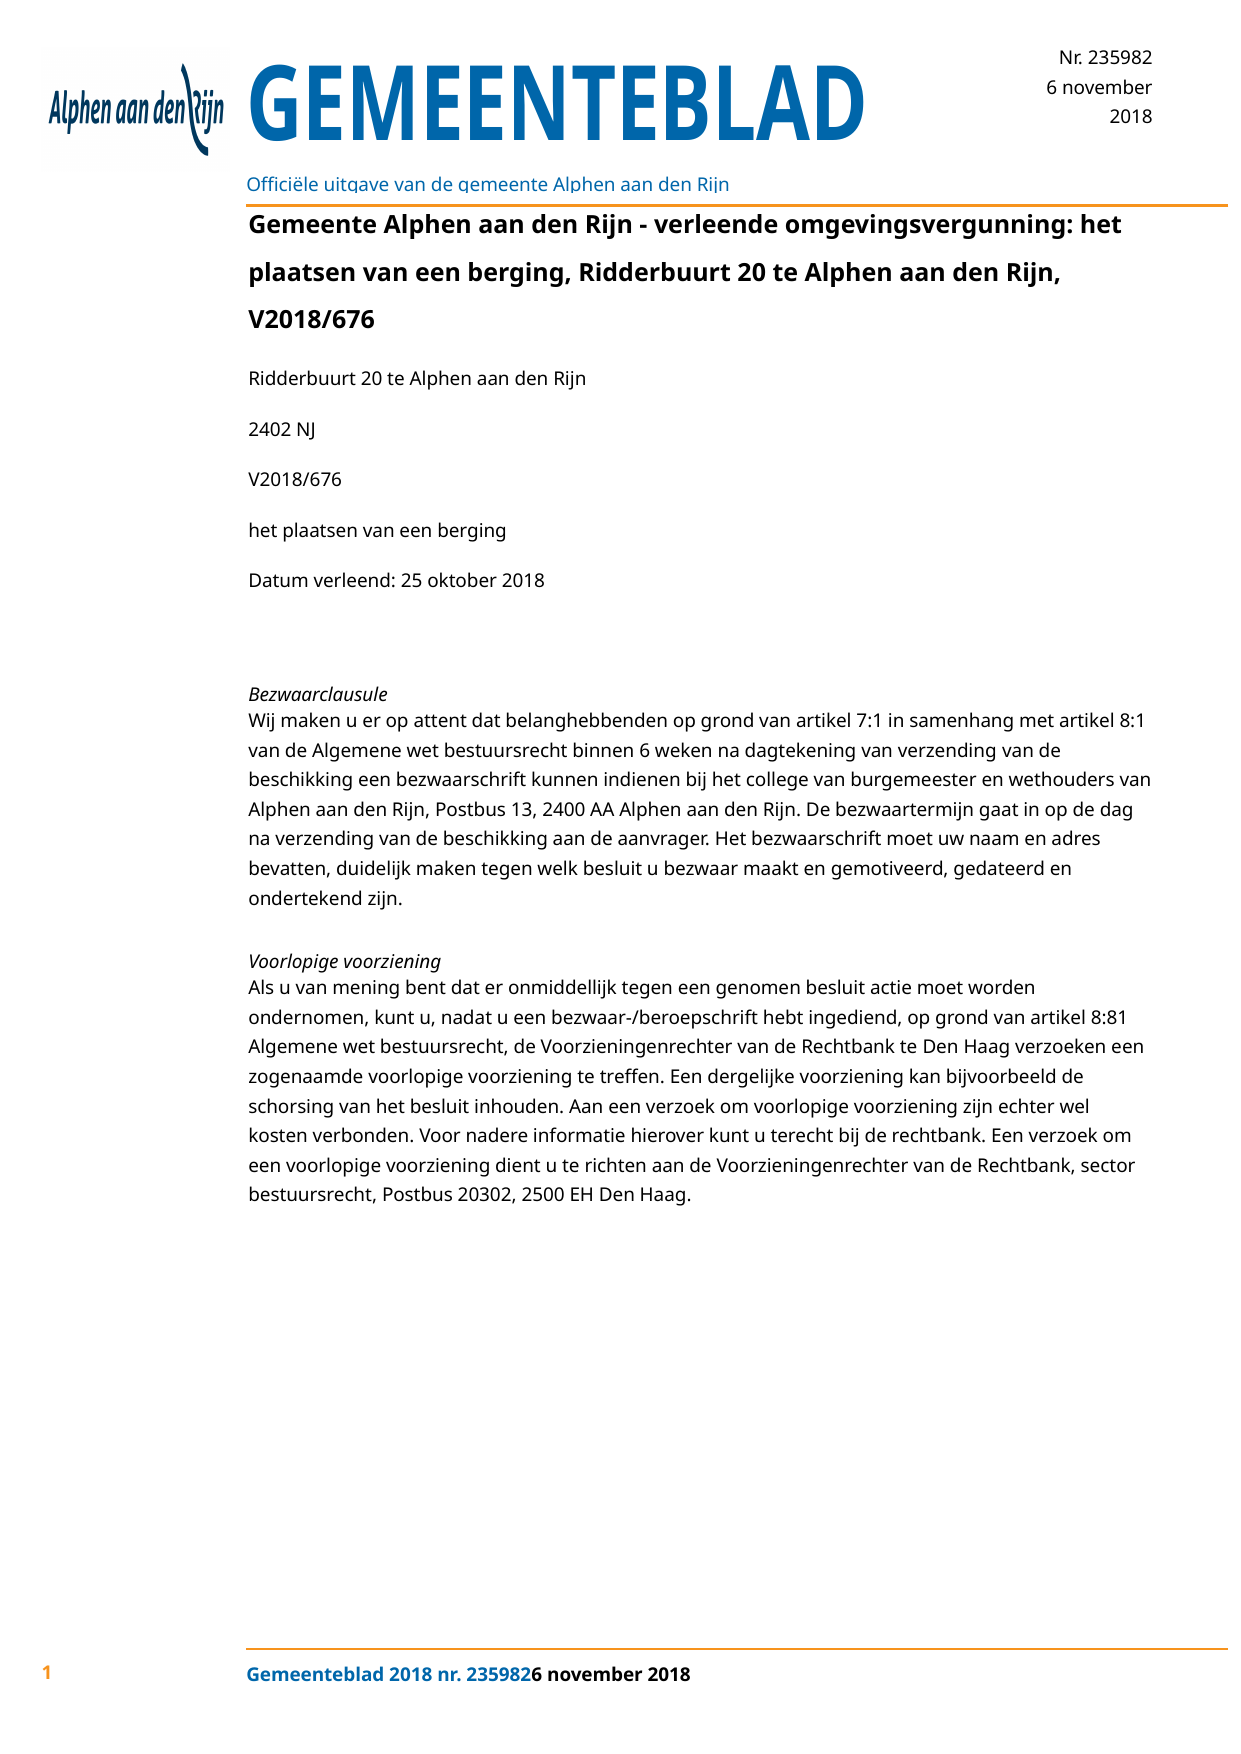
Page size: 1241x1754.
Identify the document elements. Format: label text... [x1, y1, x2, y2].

picture [41, 47, 231, 172]
text V2018/676 [248, 466, 1152, 492]
text het plaatsen van een berging [248, 517, 1152, 542]
text Bezwaarclausule [248, 682, 1152, 707]
text 2402 NJ [248, 416, 1152, 442]
text Ridderbuurt 20 te Alphen aan den Rijn [248, 366, 1152, 391]
text Wij maken u er op attent dat belanghebbenden op grond van artikel 7:1 in samenhang met artikel 8:1 van de Algemene wet bestuursrecht binnen 6 weken na dagtekening van verzending van de beschikking een bezwaarschrift kunnen indienen bij het college van burgemeester en wethouders van Alphen aan den Rijn, Postbus 13, 2400 AA Alphen aan den Rijn. De bezwaartermijn gaat in op de dag na verzending van de beschikking aan de aanvrager. Het bezwaarschrift moet uw naam en adres bevatten, duidelijk maken tegen welk besluit u bezwaar maakt en gemotiveerd, gedateerd en ondertekend zijn. [248, 707, 1152, 911]
text Voorlopige voorziening [248, 949, 1152, 974]
text Datum verleend: 25 oktober 2018 [248, 567, 1152, 593]
text Gemeente Alphen aan den Rijn - verleende omgevingsvergunning: het plaatsen van een berging, Ridderbuurt 20 te Alphen aan den Rijn, V2018/676 [248, 207, 1152, 336]
text Als u van mening bent dat er onmiddellijk tegen een genomen besluit actie moet worden ondernomen, kunt u, nadat u een bezwaar-/beroepschrift hebt ingediend, op grond van artikel 8:81 Algemene wet bestuursrecht, de Voorzieningenrechter van de Rechtbank te Den Haag verzoeken een zogenaamde voorlopige voorziening te treffen. Een dergelijke voorziening kan bijvoorbeeld de schorsing van het besluit inhouden. Aan een verzoek om voorlopige voorziening zijn echter wel kosten verbonden. Voor nadere informatie hierover kunt u terecht bij de rechtbank. Een verzoek om een voorlopige voorziening dient u te richten aan de Voorzieningenrechter van de Rechtbank, sector bestuursrecht, Postbus 20302, 2500 EH Den Haag. [248, 974, 1152, 1207]
